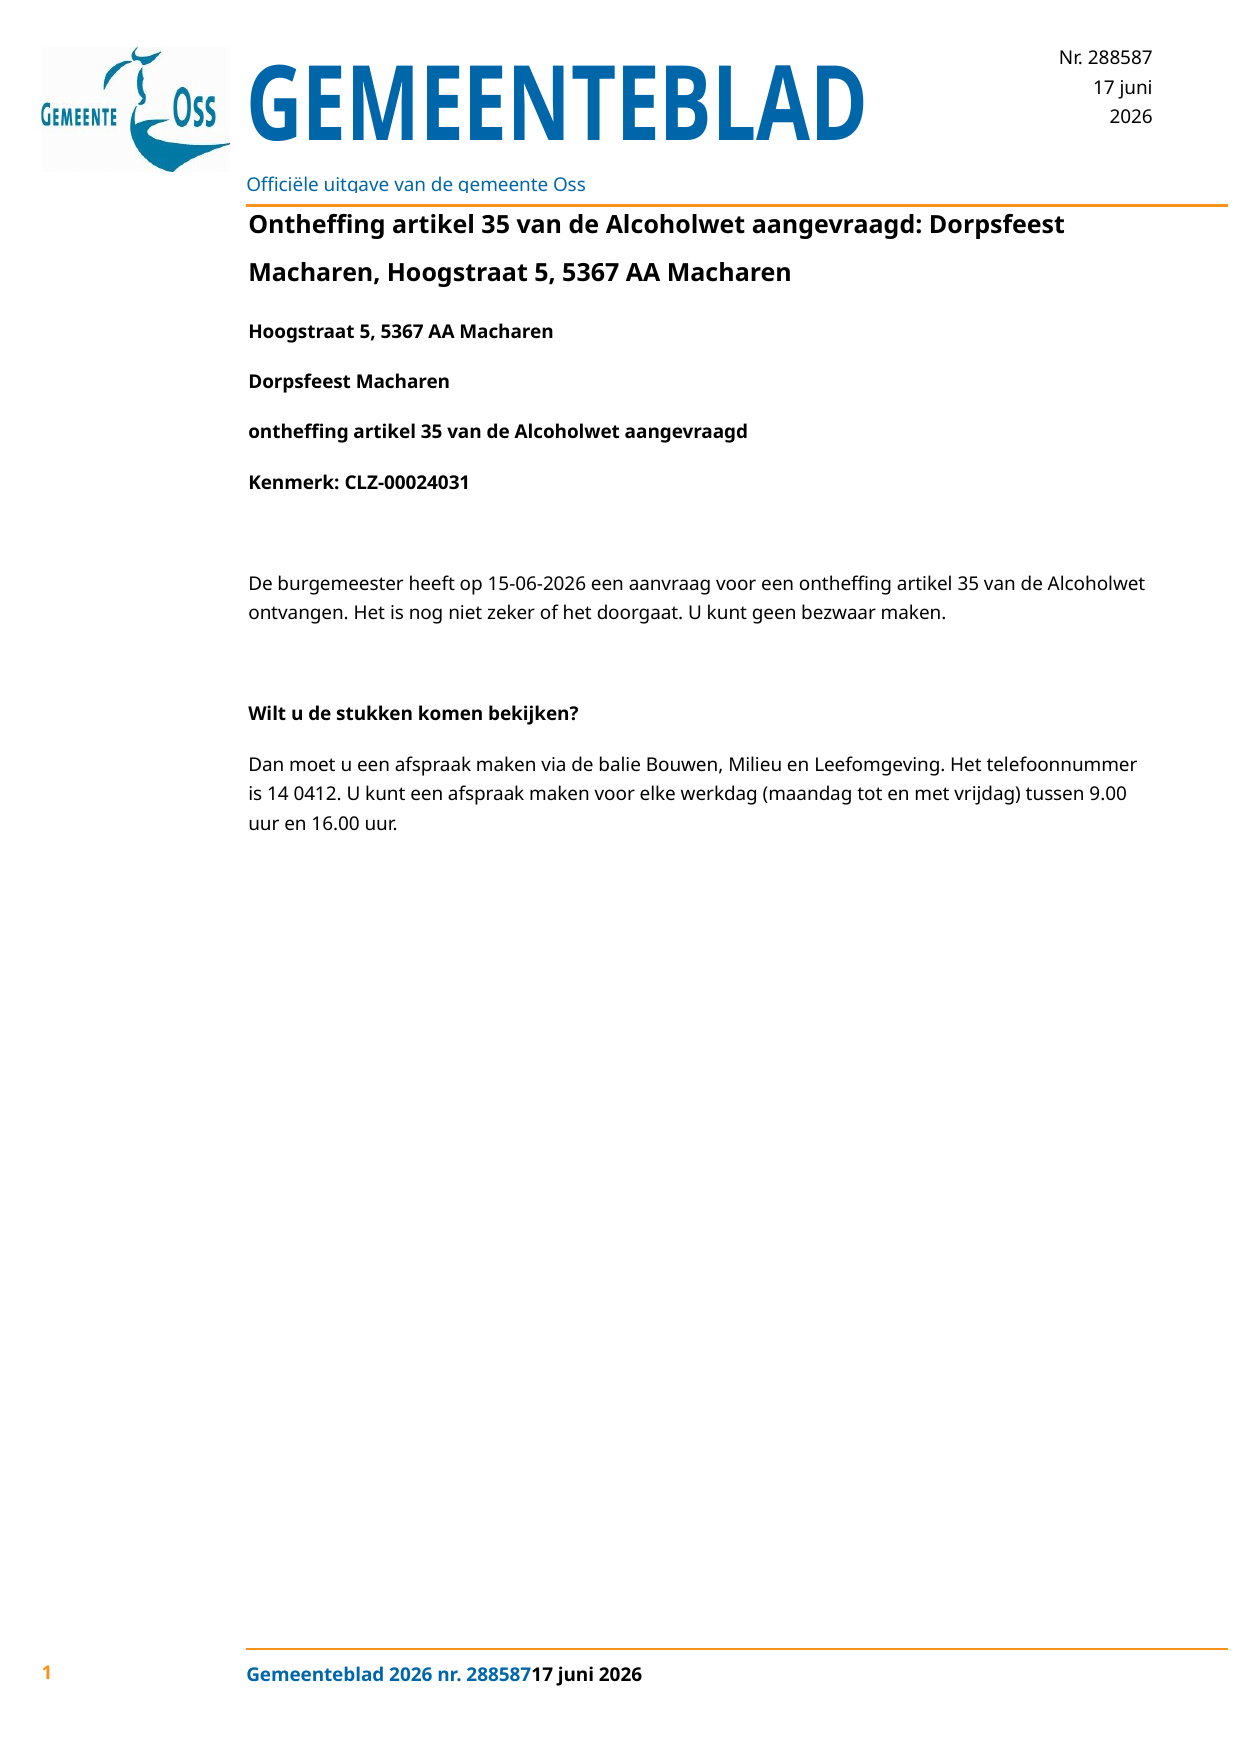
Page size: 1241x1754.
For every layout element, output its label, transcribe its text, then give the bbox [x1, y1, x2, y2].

text Dan moet u een afspraak maken via de balie Bouwen, Milieu en Leefomgeving. Het telefoonnummer is 14 0412. U kunt een afspraak maken voor elke werkdag (maandag tot en met vrijdag) tussen 9.00 uur en 16.00 uur. [248, 751, 1152, 836]
text Hoogstraat 5, 5367 AA Macharen [248, 318, 1152, 344]
text Kenmerk: CLZ-00024031 [248, 469, 1152, 495]
text Wilt u de stukken komen bekijken? [248, 700, 1152, 726]
text Dorpsfeest Macharen [248, 368, 1152, 394]
text De burgemeester heeft op 15-06-2026 een aanvraag voor een ontheffing artikel 35 van de Alcoholwet ontvangen. Het is nog niet zeker of het doorgaat. U kunt geen bezwaar maken. [248, 570, 1152, 625]
text ontheffing artikel 35 van de Alcoholwet aangevraagd [248, 419, 1152, 444]
picture [41, 47, 231, 172]
text Ontheffing artikel 35 van de Alcoholwet aangevraagd: Dorpsfeest Macharen, Hoogstraat 5, 5367 AA Macharen [248, 207, 1152, 288]
